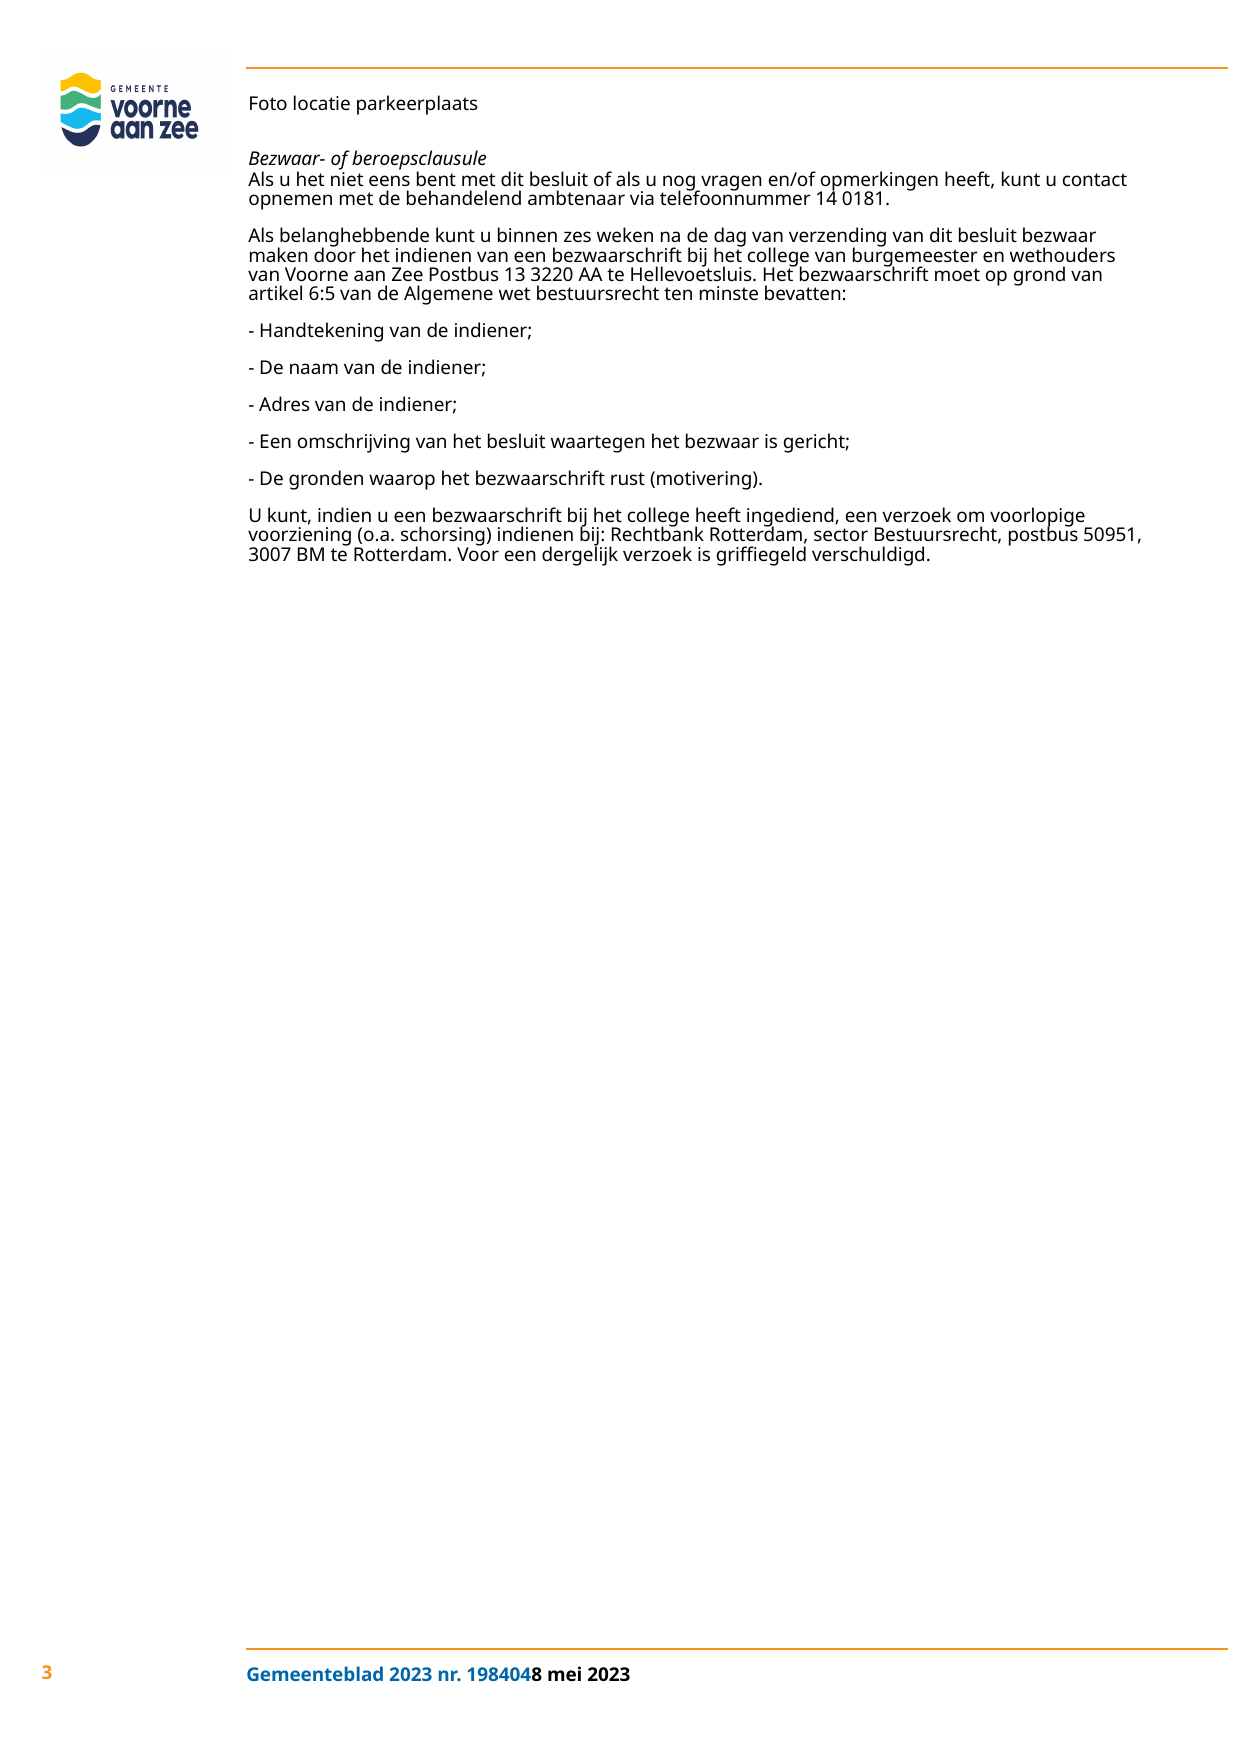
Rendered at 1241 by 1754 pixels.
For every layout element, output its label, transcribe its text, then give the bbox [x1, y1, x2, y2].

text - De naam van de indiener; [248, 359, 1152, 378]
text - Adres van de indiener; [248, 396, 1152, 415]
text - De gronden waarop het bezwaarschrift rust (motivering). [248, 470, 1152, 489]
picture [41, 47, 231, 172]
text - Een omschrijving van het besluit waartegen het bezwaar is gericht; [248, 433, 1152, 452]
text - Handtekening van de indiener; [248, 322, 1152, 341]
text U kunt, indien u een bezwaarschrift bij het college heeft ingediend, een verzoek om voorlopige voorziening (o.a. schorsing) indienen bij: Rechtbank Rotterdam, sector Bestuursrecht, postbus 50951, 3007 BM te Rotterdam. Voor een dergelijk verzoek is griffiegeld verschuldigd. [248, 507, 1152, 565]
text Als u het niet eens bent met dit besluit of als u nog vragen en/of opmerkingen heeft, kunt u contact opnemen met de behandelend ambtenaar via telefoonnummer 14 0181. [248, 171, 1152, 209]
text Als belanghebbende kunt u binnen zes weken na de dag van verzending van dit besluit bezwaar maken door het indienen van een bezwaarschrift bij het college van burgemeester en wethouders van Voorne aan Zee Postbus 13 3220 AA te Hellevoetsluis. Het bezwaarschrift moet op grond van artikel 6:5 van de Algemene wet bestuursrecht ten minste bevatten: [248, 227, 1152, 304]
text Foto locatie parkeerplaats [248, 95, 1152, 114]
text Bezwaar- of beroepsclausule [248, 145, 1152, 171]
